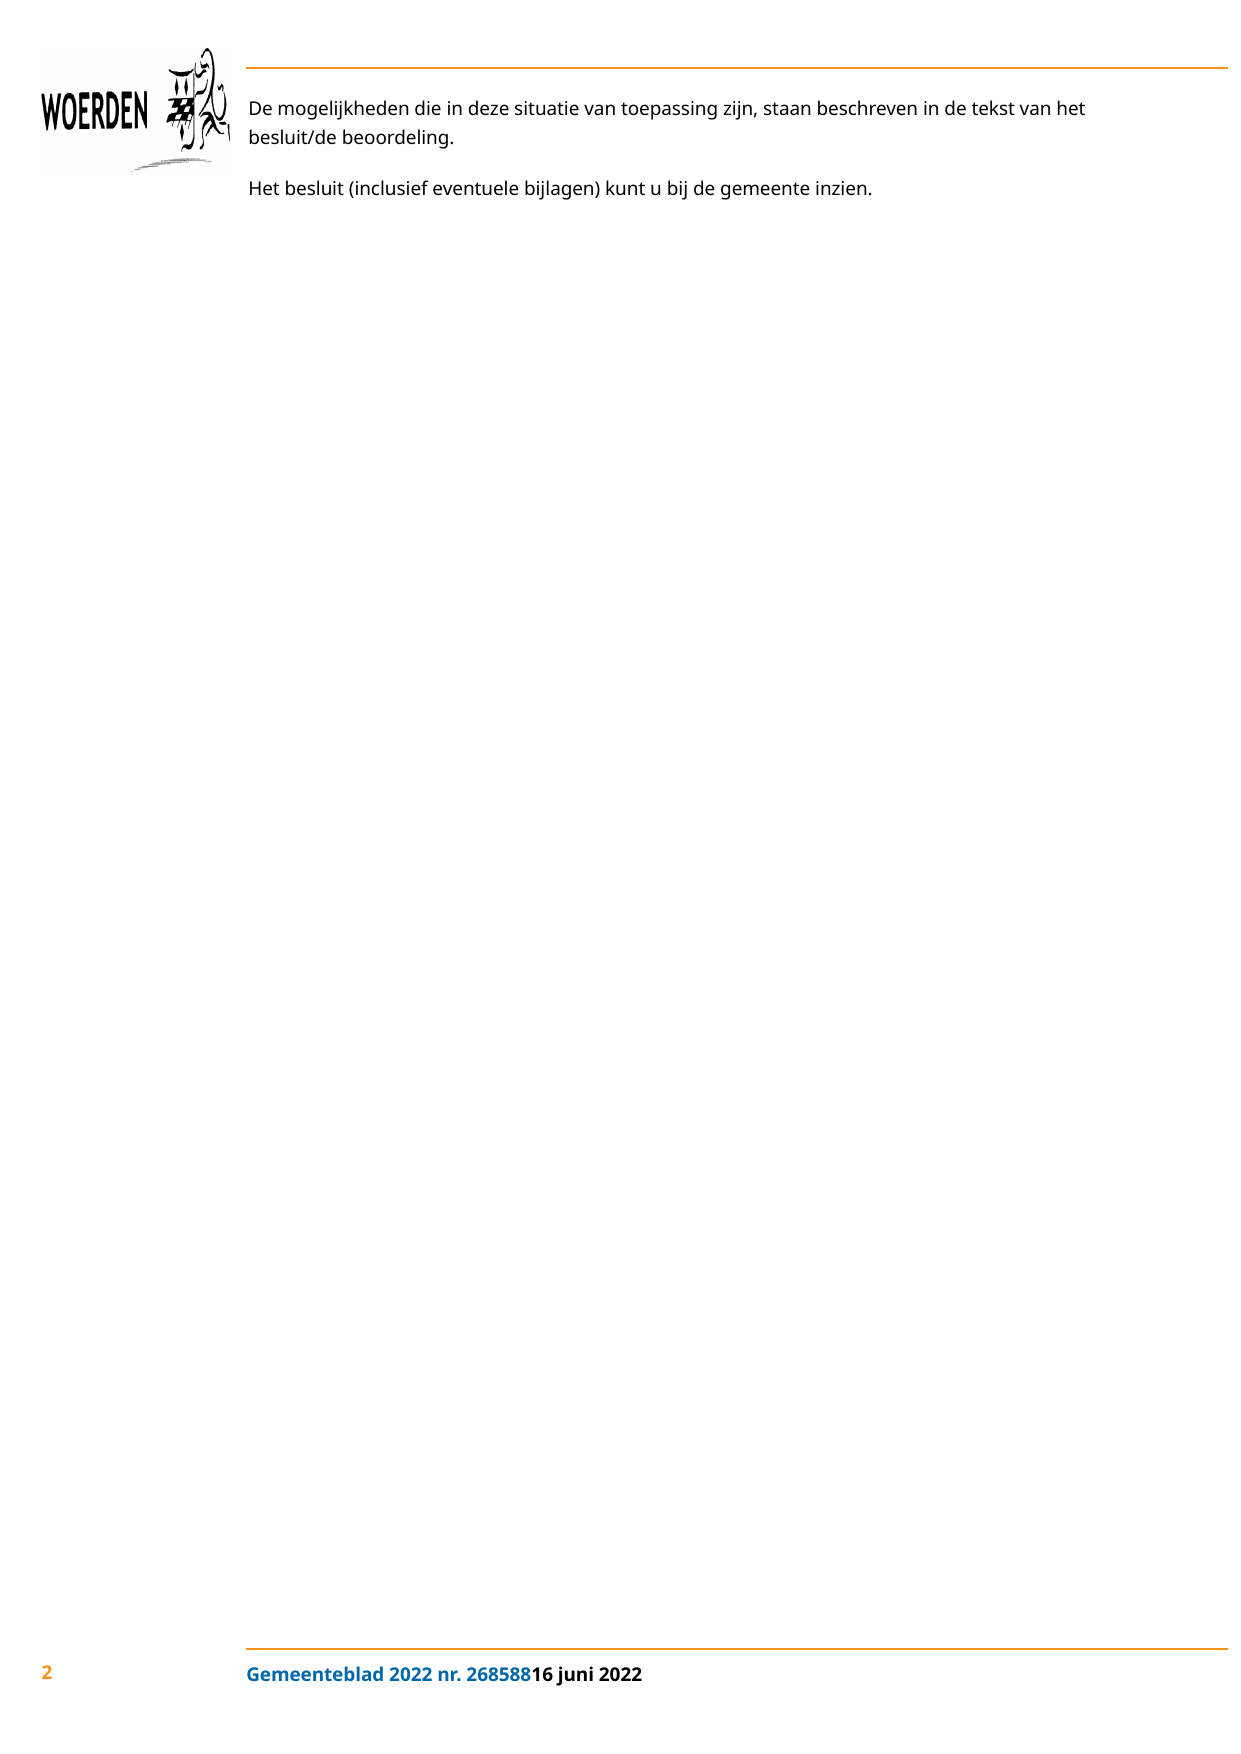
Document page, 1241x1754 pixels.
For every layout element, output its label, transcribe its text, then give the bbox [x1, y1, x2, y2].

text De mogelijkheden die in deze situatie van toepassing zijn, staan beschreven in de tekst van het besluit/de beoordeling. [248, 95, 1152, 150]
picture [41, 47, 231, 172]
text Het besluit (inclusief eventuele bijlagen) kunt u bij de gemeente inzien. [248, 175, 1152, 201]
